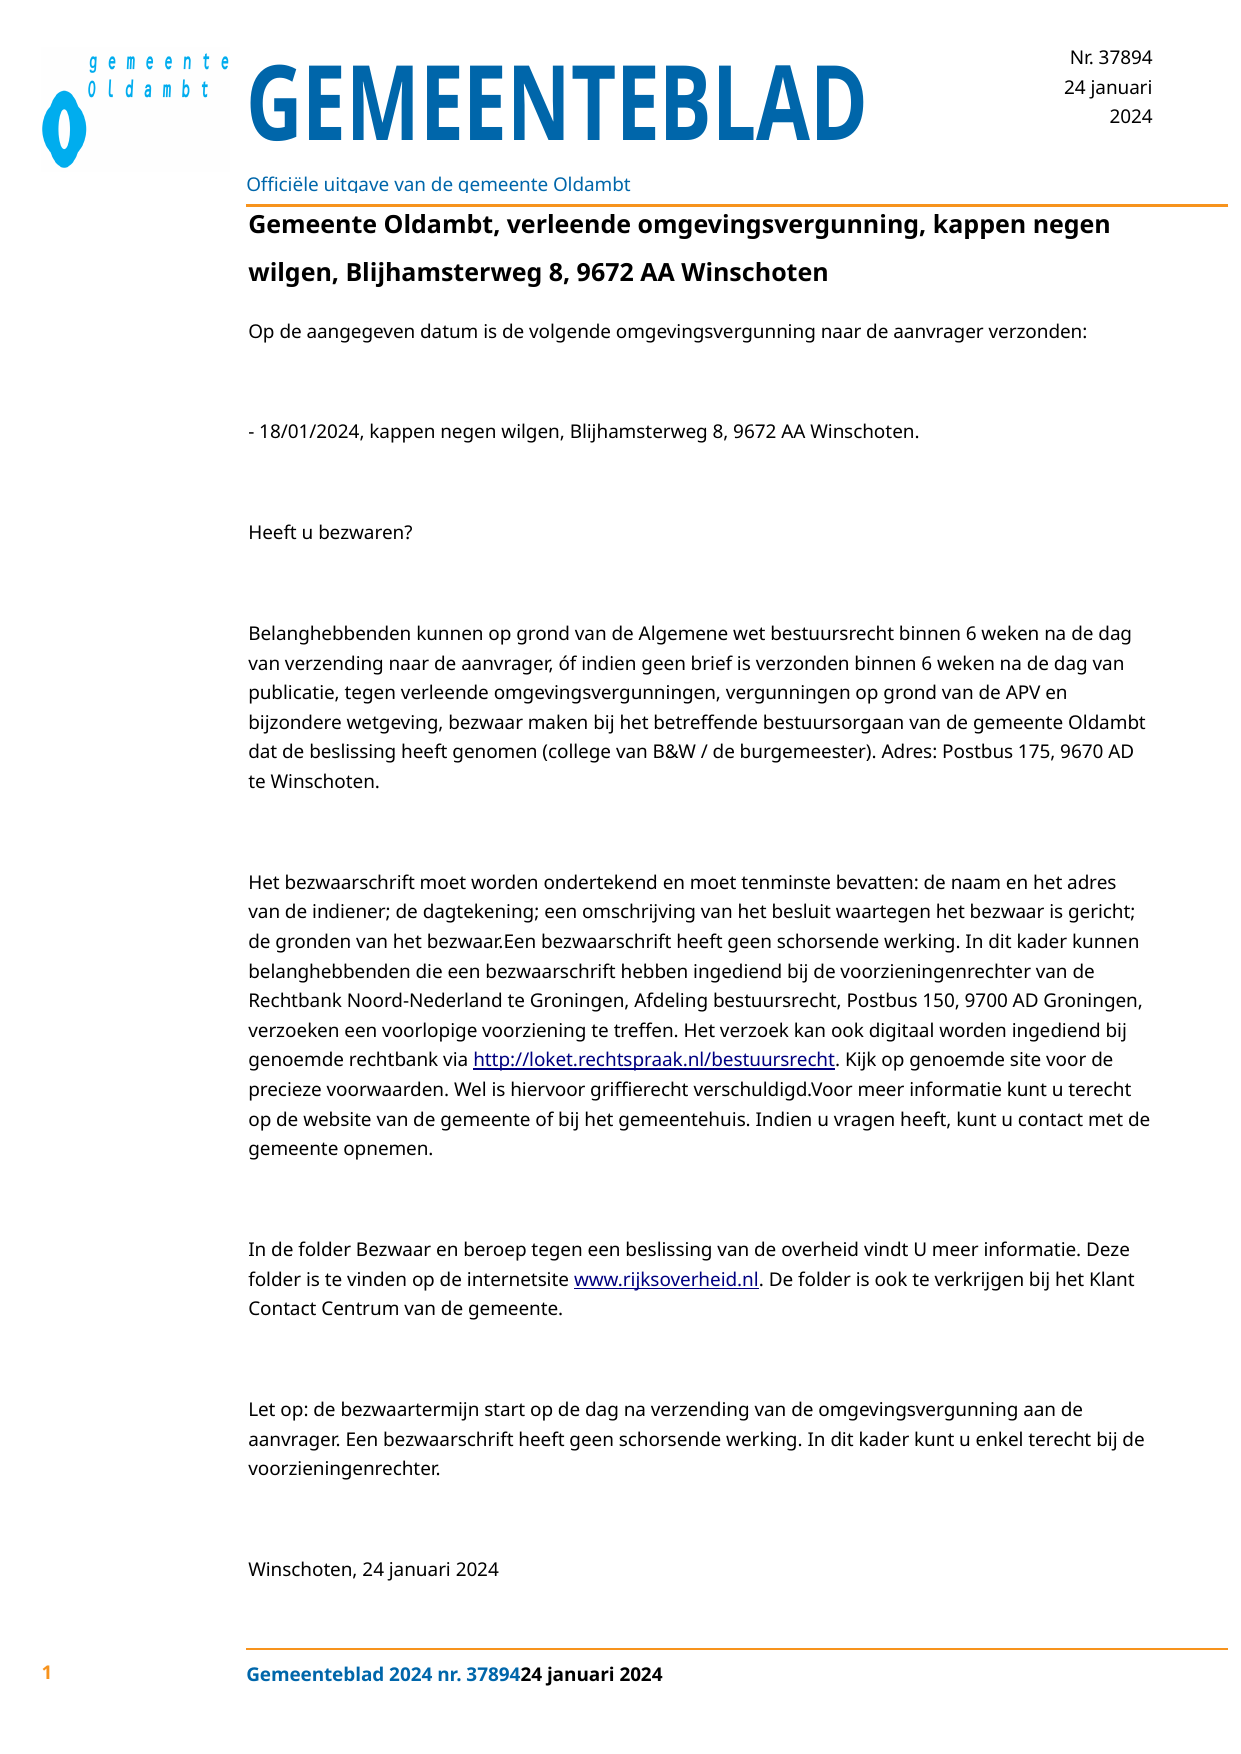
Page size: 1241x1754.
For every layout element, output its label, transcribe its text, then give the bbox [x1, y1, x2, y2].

text Let op: de bezwaartermijn start op de dag na verzending van de omgevingsvergunning aan de aanvrager. Een bezwaarschrift heeft geen schorsende werking. In dit kader kunt u enkel terecht bij de voorzieningenrechter. [248, 1396, 1152, 1481]
text Op de aangegeven datum is de volgende omgevingsvergunning naar de aanvrager verzonden: [248, 318, 1152, 344]
text Gemeente Oldambt, verleende omgevingsvergunning, kappen negen wilgen, Blijhamsterweg 8, 9672 AA Winschoten [248, 207, 1152, 288]
text - 18/01/2024, kappen negen wilgen, Blijhamsterweg 8, 9672 AA Winschoten. [248, 419, 1152, 444]
text Het bezwaarschrift moet worden ondertekend en moet tenminste bevatten: de naam en het adres van de indiener; de dagtekening; een omschrijving van het besluit waartegen het bezwaar is gericht; de gronden van het bezwaar.Een bezwaarschrift heeft geen schorsende werking. In dit kader kunnen belanghebbenden die een bezwaarschrift hebben ingediend bij de voorzieningenrechter van de Rechtbank Noord-Nederland te Groningen, Afdeling bestuursrecht, Postbus 150, 9700 AD Groningen, verzoeken een voorlopige voorziening te treffen. Het verzoek kan ook digitaal worden ingediend bij genoemde rechtbank via http://loket.rechtspraak.nl/bestuursrecht. Kijk op genoemde site voor de precieze voorwaarden. Wel is hiervoor griffierecht verschuldigd.Voor meer informatie kunt u terecht op de website van de gemeente of bij het gemeentehuis. Indien u vragen heeft, kunt u contact met de gemeente opnemen. [248, 869, 1152, 1161]
text Belanghebbenden kunnen op grond van de Algemene wet bestuursrecht binnen 6 weken na de dag van verzending naar de aanvrager, óf indien geen brief is verzonden binnen 6 weken na de dag van publicatie, tegen verleende omgevingsvergunningen, vergunningen op grond van de APV en bijzondere wetgeving, bezwaar maken bij het betreffende bestuursorgaan van de gemeente Oldambt dat de beslissing heeft genomen (college van B&W / de burgemeester). Adres: Postbus 175, 9670 AD te Winschoten. [248, 620, 1152, 794]
text Heeft u bezwaren? [248, 519, 1152, 545]
text In de folder Bezwaar en beroep tegen een beslissing van de overheid vindt U meer informatie. Deze folder is te vinden op de internetsite www.rijksoverheid.nl. De folder is ook te verkrijgen bij het Klant Contact Centrum van de gemeente. [248, 1236, 1152, 1321]
picture [41, 47, 231, 172]
text Winschoten, 24 januari 2024 [248, 1556, 1152, 1582]
